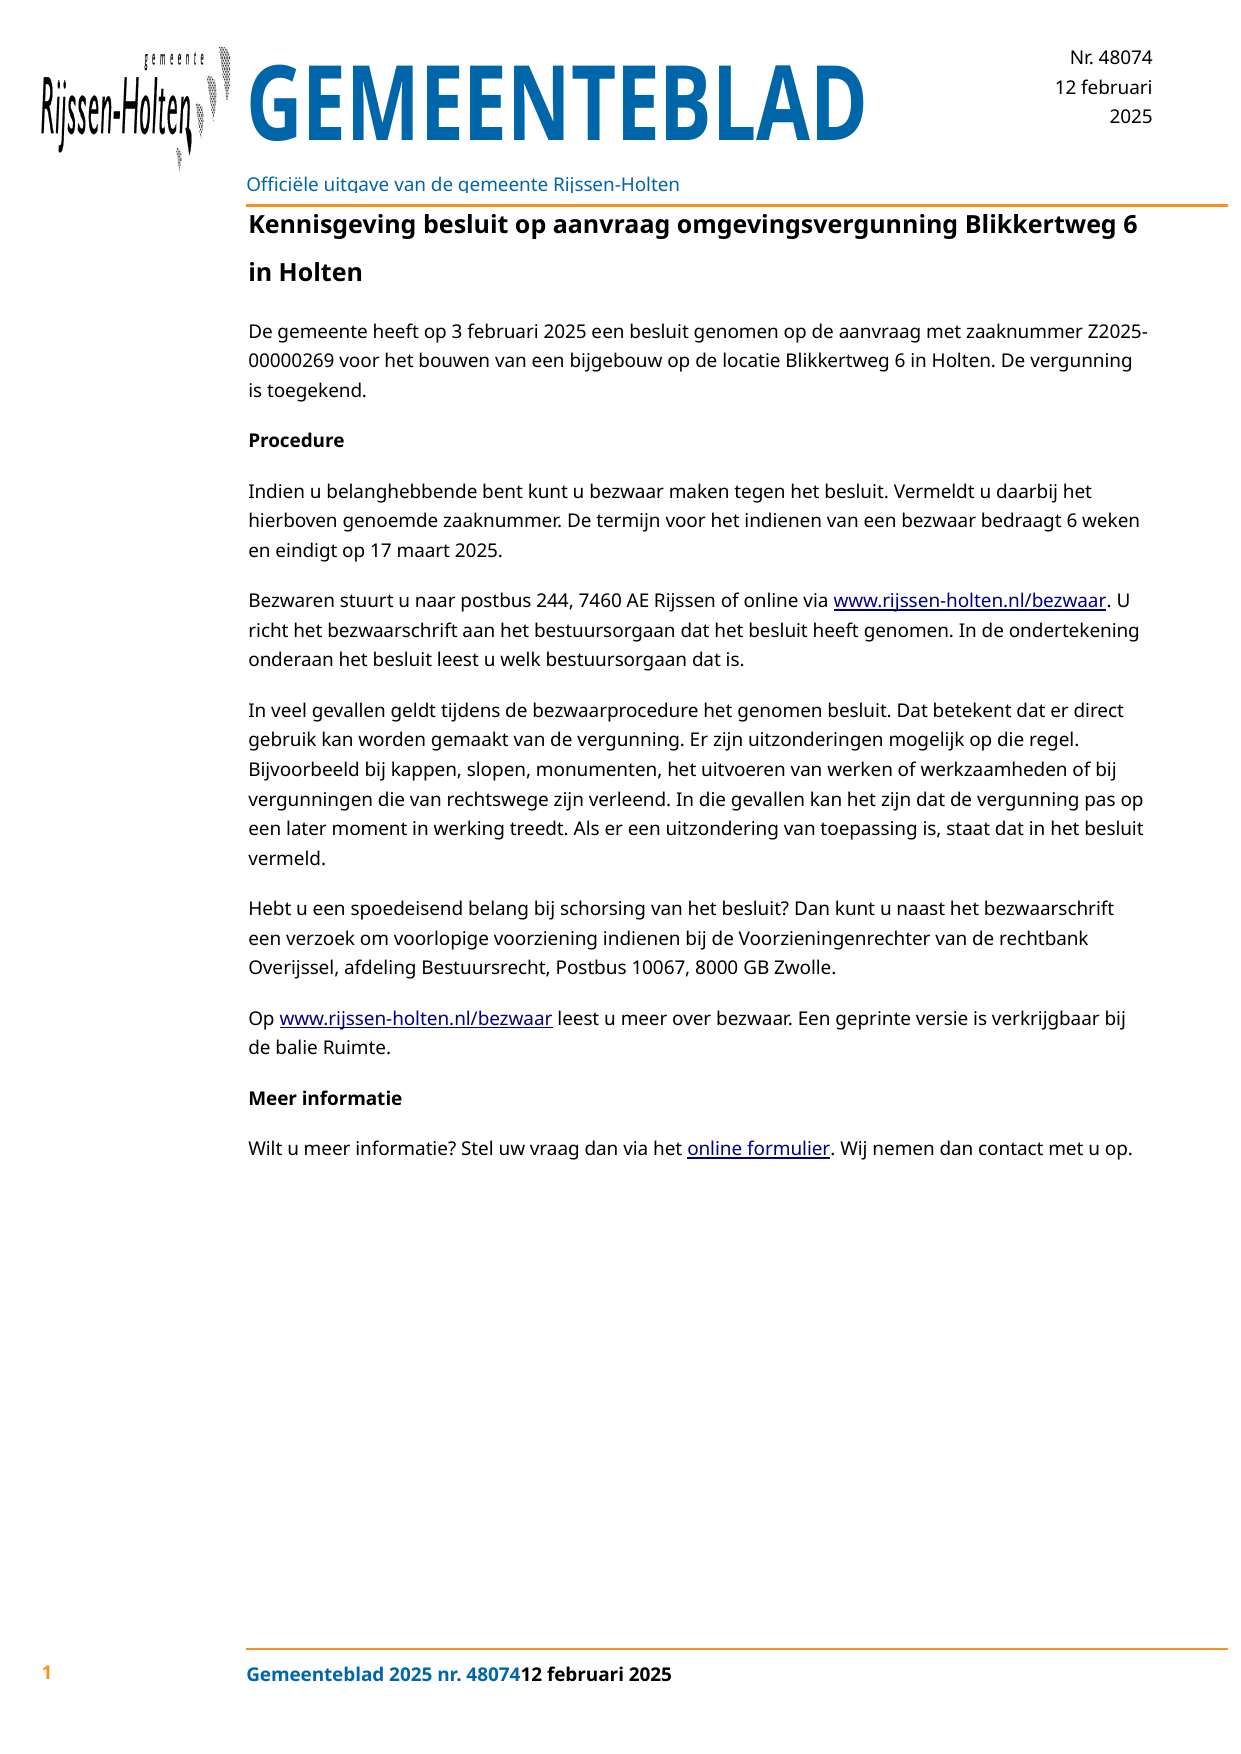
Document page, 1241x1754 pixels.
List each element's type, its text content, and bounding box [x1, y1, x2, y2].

text Indien u belanghebbende bent kunt u bezwaar maken tegen het besluit. Vermeldt u daarbij het hierboven genoemde zaaknummer. De termijn voor het indienen van een bezwaar bedraagt 6 weken en eindigt op 17 maart 2025. [248, 478, 1152, 563]
text Kennisgeving besluit op aanvraag omgevingsvergunning Blikkertweg 6 in Holten [248, 207, 1152, 288]
text Op www.rijssen-holten.nl/bezwaar leest u meer over bezwaar. Een geprinte versie is verkrijgbaar bij de balie Ruimte. [248, 1005, 1152, 1060]
text Procedure [248, 427, 1152, 453]
text Bezwaren stuurt u naar postbus 244, 7460 AE Rijssen of online via www.rijssen-holten.nl/bezwaar. U richt het bezwaarschrift aan het bestuursorgaan dat het besluit heeft genomen. In de ondertekening onderaan het besluit leest u welk bestuursorgaan dat is. [248, 587, 1152, 672]
text Hebt u een spoedeisend belang bij schorsing van het besluit? Dan kunt u naast het bezwaarschrift een verzoek om voorlopige voorziening indienen bij de Voorzieningenrechter van de rechtbank Overijssel, afdeling Bestuursrecht, Postbus 10067, 8000 GB Zwolle. [248, 895, 1152, 980]
picture [41, 47, 231, 172]
text In veel gevallen geldt tijdens de bezwaarprocedure het genomen besluit. Dat betekent dat er direct gebruik kan worden gemaakt van de vergunning. Er zijn uitzonderingen mogelijk op die regel. Bijvoorbeeld bij kappen, slopen, monumenten, het uitvoeren van werken of werkzaamheden of bij vergunningen die van rechtswege zijn verleend. In die gevallen kan het zijn dat de vergunning pas op een later moment in werking treedt. Als er een uitzondering van toepassing is, staat dat in het besluit vermeld. [248, 697, 1152, 871]
text De gemeente heeft op 3 februari 2025 een besluit genomen op de aanvraag met zaaknummer Z2025-00000269 voor het bouwen van een bijgebouw op de locatie Blikkertweg 6 in Holten. De vergunning is toegekend. [248, 318, 1152, 403]
text Meer informatie [248, 1085, 1152, 1111]
text Wilt u meer informatie? Stel uw vraag dan via het online formulier. Wij nemen dan contact met u op. [248, 1135, 1152, 1161]
